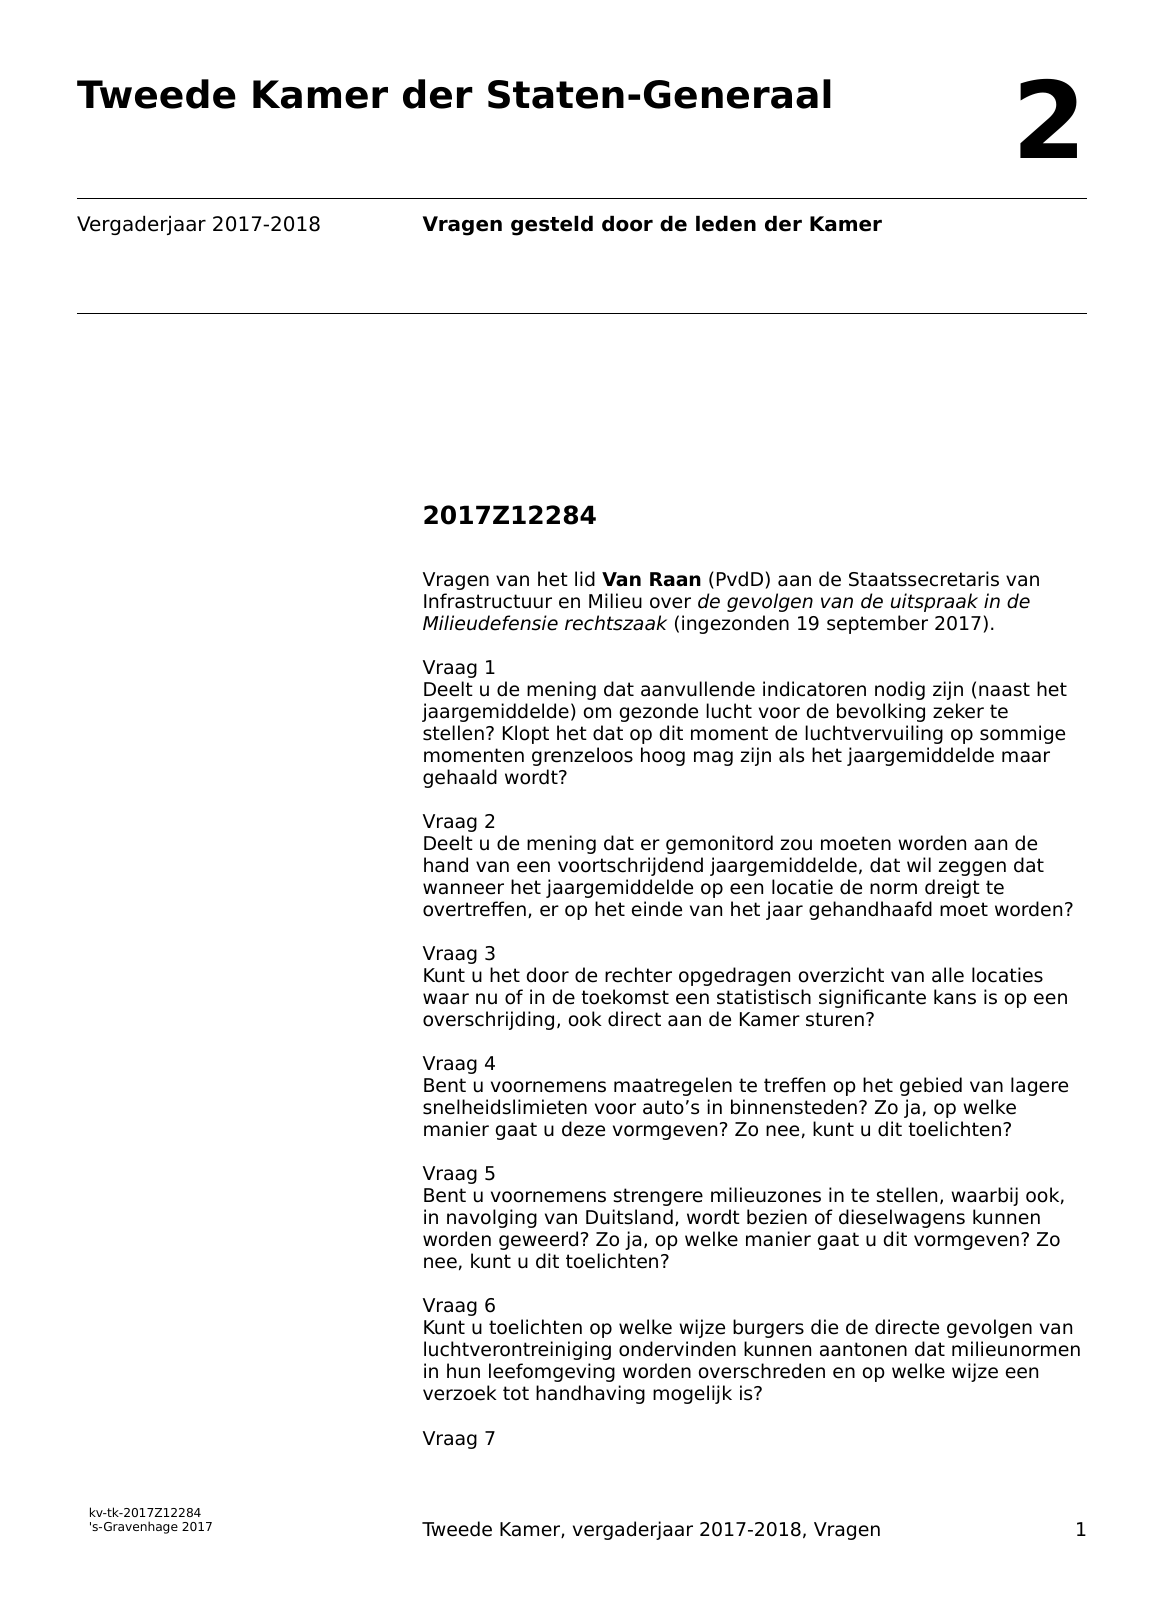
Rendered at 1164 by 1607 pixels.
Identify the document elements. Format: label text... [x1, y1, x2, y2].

text Kunt u het door de rechter opgedragen overzicht van alle locaties waar nu of in de toekomst een statistisch significante kans is op een overschrijding, ook direct aan de Kamer sturen? [422, 965, 1087, 1031]
text Vraag 7 [422, 1427, 1087, 1449]
table_header Tweede Kamer der Staten-Generaal [77, 59, 886, 198]
text Vraag 3 [422, 943, 1087, 965]
text Bent u voornemens strengere milieuzones in te stellen, waarbij ook, in navolging van Duitsland, wordt bezien of dieselwagens kunnen worden geweerd? Zo ja, op welke manier gaat u dit vormgeven? Zo nee, kunt u dit toelichten? [422, 1185, 1087, 1273]
text Deelt u de mening dat aanvullende indicatoren nodig zijn (naast het jaargemiddelde) om gezonde lucht voor de bevolking zeker te stellen? Klopt het dat op dit moment de luchtvervuiling op sommige momenten grenzeloos hoog mag zijn als het jaargemiddelde maar gehaald wordt? [422, 679, 1087, 789]
text Vragen van het lid Van Raan (PvdD) aan de Staatssecretaris van Infrastructuur en Milieu over de gevolgen van de uitspraak in de Milieudefensie rechtszaak (ingezonden 19 september 2017). [422, 569, 1087, 635]
text Vraag 4 [422, 1053, 1087, 1075]
text Bent u voornemens maatregelen te treffen op het gebied van lagere snelheidslimieten voor auto’s in binnensteden? Zo ja, op welke manier gaat u deze vormgeven? Zo nee, kunt u dit toelichten? [422, 1075, 1087, 1141]
text kv-tk-2017Z12284 [88, 1506, 323, 1520]
text Vraag 2 [422, 811, 1087, 833]
text 's-Gravenhage 2017 [88, 1520, 323, 1534]
text 2017Z12284 [422, 501, 1087, 531]
text Deelt u de mening dat er gemonitord zou moeten worden aan de hand van een voortschrijdend jaargemiddelde, dat wil zeggen dat wanneer het jaargemiddelde op een locatie de norm dreigt te overtreffen, er op het einde van het jaar gehandhaafd moet worden? [422, 833, 1087, 921]
text Vraag 1 [422, 657, 1087, 679]
text Vraag 6 [422, 1295, 1087, 1317]
text Vraag 5 [422, 1163, 1087, 1185]
table_cell Vragen gesteld door de leden der Kamer [422, 199, 1087, 313]
text Kunt u toelichten op welke wijze burgers die de directe gevolgen van luchtverontreiniging ondervinden kunnen aantonen dat milieunormen in hun leefomgeving worden overschreden en op welke wijze een verzoek tot handhaving mogelijk is? [422, 1317, 1087, 1405]
table_header 2 [886, 59, 1087, 198]
table_cell Vergaderjaar 2017-2018 [77, 199, 422, 313]
